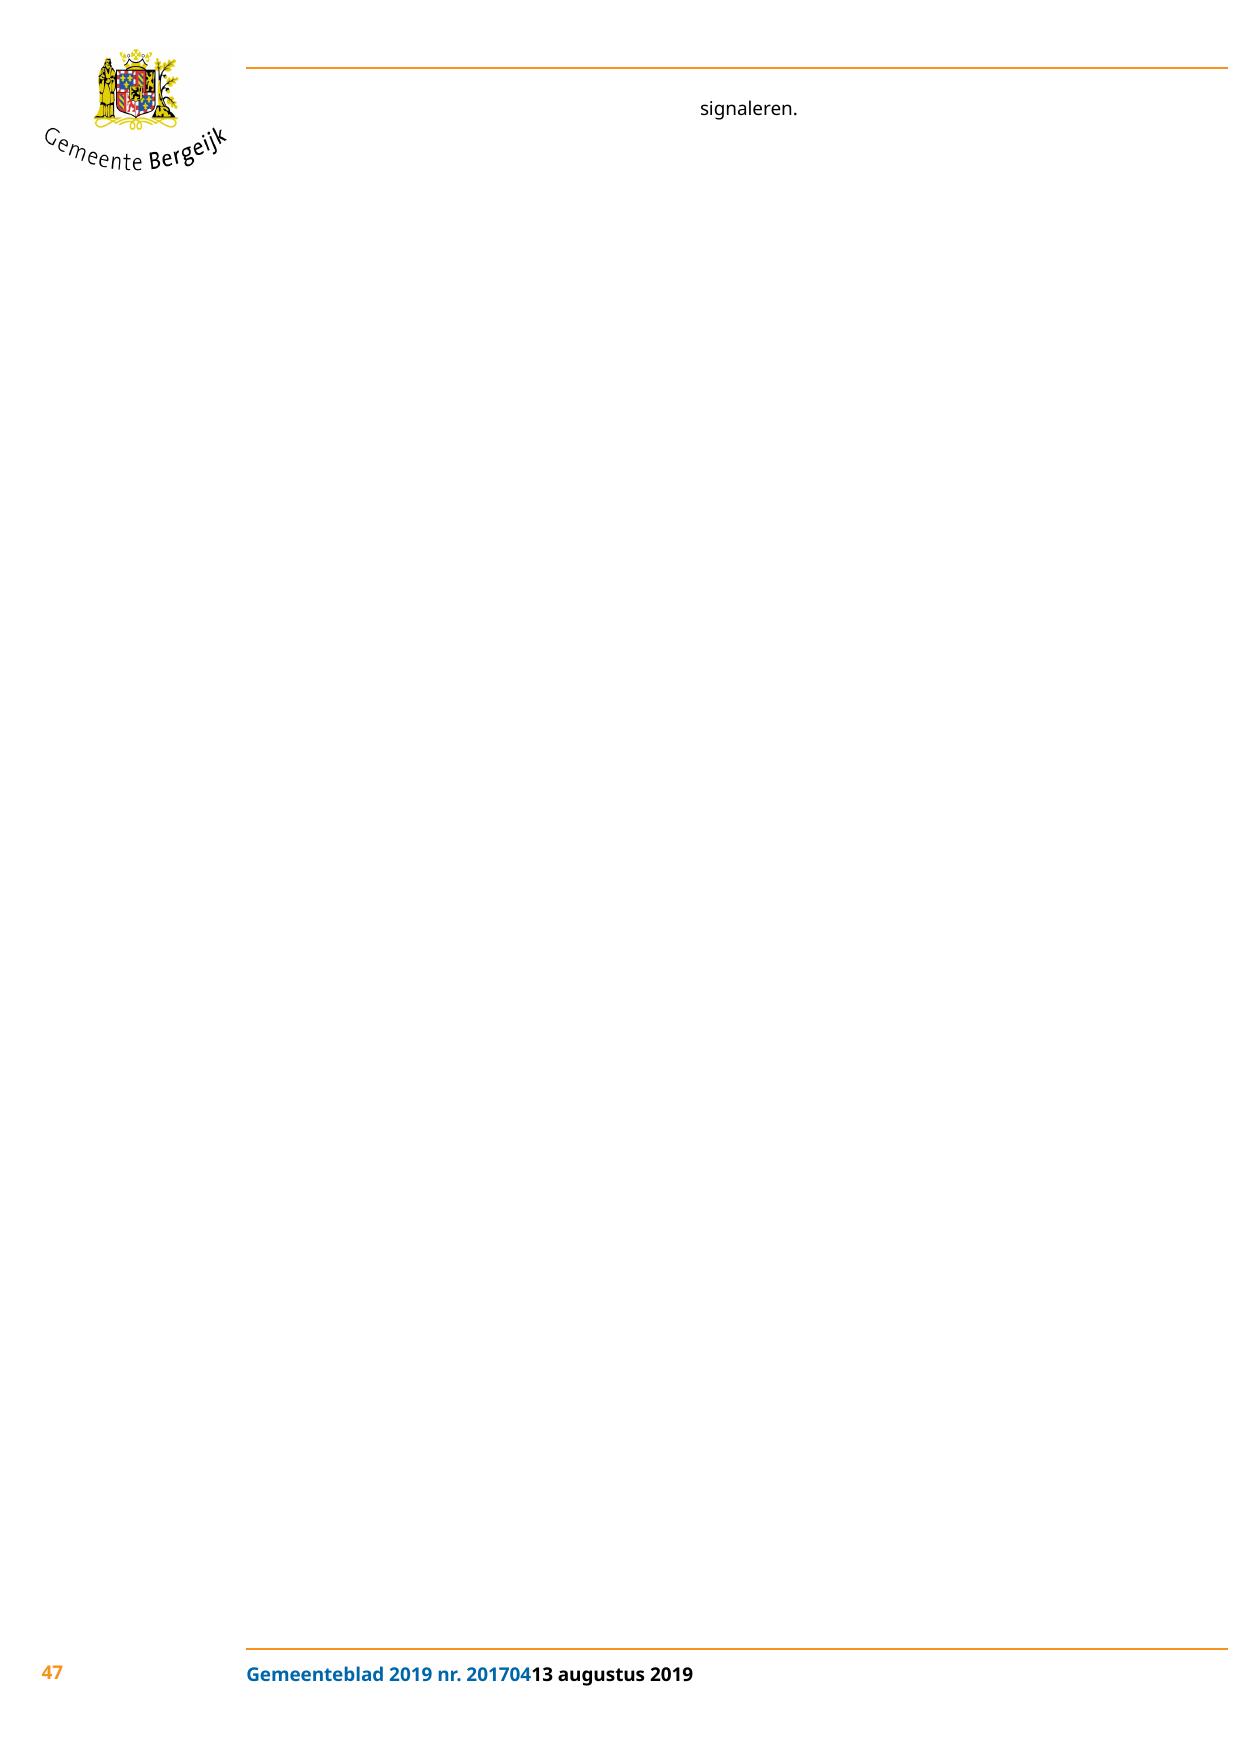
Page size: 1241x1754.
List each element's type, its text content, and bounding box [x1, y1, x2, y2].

table_cell signaleren. [700, 95, 1152, 121]
picture [41, 47, 231, 172]
table_cell [248, 95, 700, 121]
